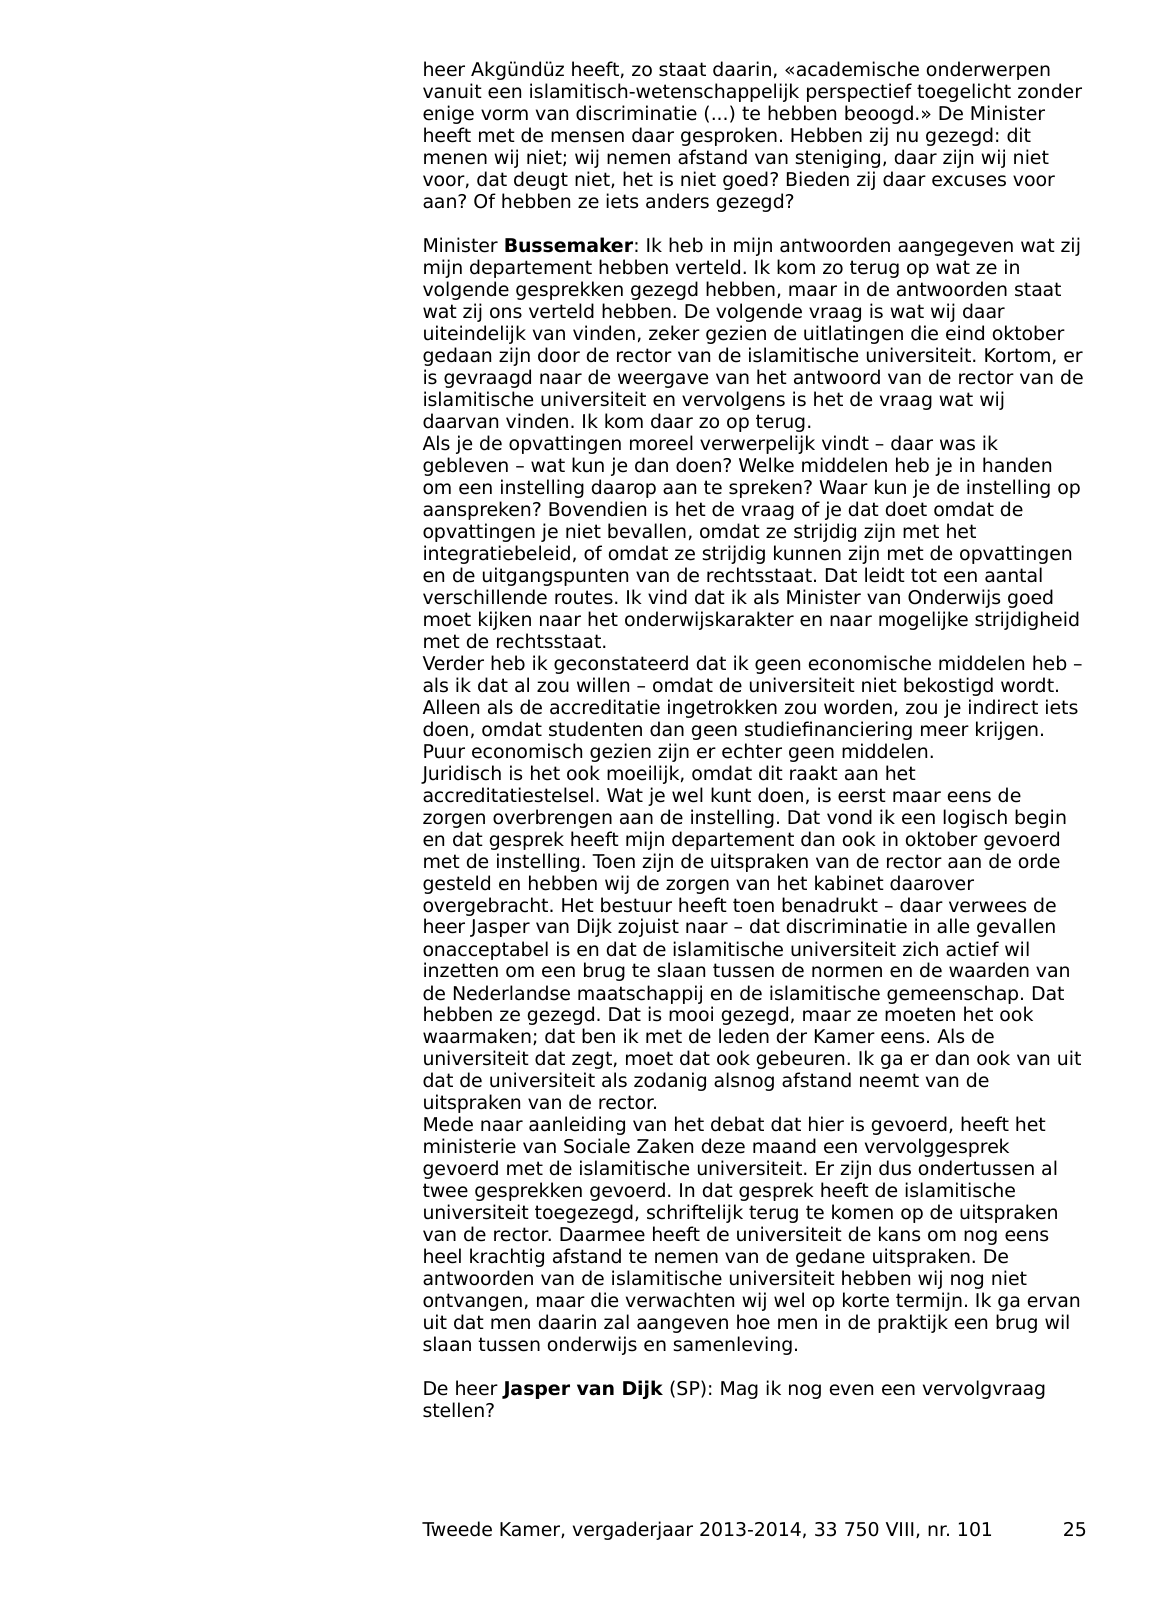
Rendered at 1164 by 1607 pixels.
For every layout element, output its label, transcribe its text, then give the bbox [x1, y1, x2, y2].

text Mede naar aanleiding van het debat dat hier is gevoerd, heeft het ministerie van Sociale Zaken deze maand een vervolggesprek gevoerd met de islamitische universiteit. Er zijn dus ondertussen al twee gesprekken gevoerd. In dat gesprek heeft de islamitische universiteit toegezegd, schriftelijk terug te komen op de uitspraken van de rector. Daarmee heeft de universiteit de kans om nog eens heel krachtig afstand te nemen van de gedane uitspraken. De antwoorden van de islamitische universiteit hebben wij nog niet ontvangen, maar die verwachten wij wel op korte termijn. Ik ga ervan uit dat men daarin zal aangeven hoe men in de praktijk een brug wil slaan tussen onderwijs en samenleving. [422, 1114, 1087, 1356]
text Juridisch is het ook moeilijk, omdat dit raakt aan het accreditatiestelsel. Wat je wel kunt doen, is eerst maar eens de zorgen overbrengen aan de instelling. Dat vond ik een logisch begin en dat gesprek heeft mijn departement dan ook in oktober gevoerd met de instelling. Toen zijn de uitspraken van de rector aan de orde gesteld en hebben wij de zorgen van het kabinet daarover overgebracht. Het bestuur heeft toen benadrukt – daar verwees de heer Jasper van Dijk zojuist naar – dat discriminatie in alle gevallen onacceptabel is en dat de islamitische universiteit zich actief wil inzetten om een brug te slaan tussen de normen en de waarden van de Nederlandse maatschappij en de islamitische gemeenschap. Dat hebben ze gezegd. Dat is mooi gezegd, maar ze moeten het ook waarmaken; dat ben ik met de leden der Kamer eens. Als de universiteit dat zegt, moet dat ook gebeuren. Ik ga er dan ook van uit dat de universiteit als zodanig alsnog afstand neemt van de uitspraken van de rector. [422, 763, 1087, 1114]
text Minister Bussemaker: Ik heb in mijn antwoorden aangegeven wat zij mijn departement hebben verteld. Ik kom zo terug op wat ze in volgende gesprekken gezegd hebben, maar in de antwoorden staat wat zij ons verteld hebben. De volgende vraag is wat wij daar uiteindelijk van vinden, zeker gezien de uitlatingen die eind oktober gedaan zijn door de rector van de islamitische universiteit. Kortom, er is gevraagd naar de weergave van het antwoord van de rector van de islamitische universiteit en vervolgens is het de vraag wat wij daarvan vinden. Ik kom daar zo op terug. [422, 235, 1087, 433]
text De heer Jasper van Dijk (SP): Mag ik nog even een vervolgvraag stellen? [422, 1378, 1087, 1422]
text Verder heb ik geconstateerd dat ik geen economische middelen heb – als ik dat al zou willen – omdat de universiteit niet bekostigd wordt. Alleen als de accreditatie ingetrokken zou worden, zou je indirect iets doen, omdat studenten dan geen studiefinanciering meer krijgen. Puur economisch gezien zijn er echter geen middelen. [422, 653, 1087, 763]
text Als je de opvattingen moreel verwerpelijk vindt – daar was ik gebleven – wat kun je dan doen? Welke middelen heb je in handen om een instelling daarop aan te spreken? Waar kun je de instelling op aanspreken? Bovendien is het de vraag of je dat doet omdat de opvattingen je niet bevallen, omdat ze strijdig zijn met het integratiebeleid, of omdat ze strijdig kunnen zijn met de opvattingen en de uitgangspunten van de rechtsstaat. Dat leidt tot een aantal verschillende routes. Ik vind dat ik als Minister van Onderwijs goed moet kijken naar het onderwijskarakter en naar mogelijke strijdigheid met de rechtsstaat. [422, 433, 1087, 653]
text heer Akgündüz heeft, zo staat daarin, «academische onderwerpen vanuit een islamitisch-wetenschappelijk perspectief toegelicht zonder enige vorm van discriminatie (...) te hebben beoogd.» De Minister heeft met de mensen daar gesproken. Hebben zij nu gezegd: dit menen wij niet; wij nemen afstand van steniging, daar zijn wij niet voor, dat deugt niet, het is niet goed? Bieden zij daar excuses voor aan? Of hebben ze iets anders gezegd? [422, 59, 1087, 213]
